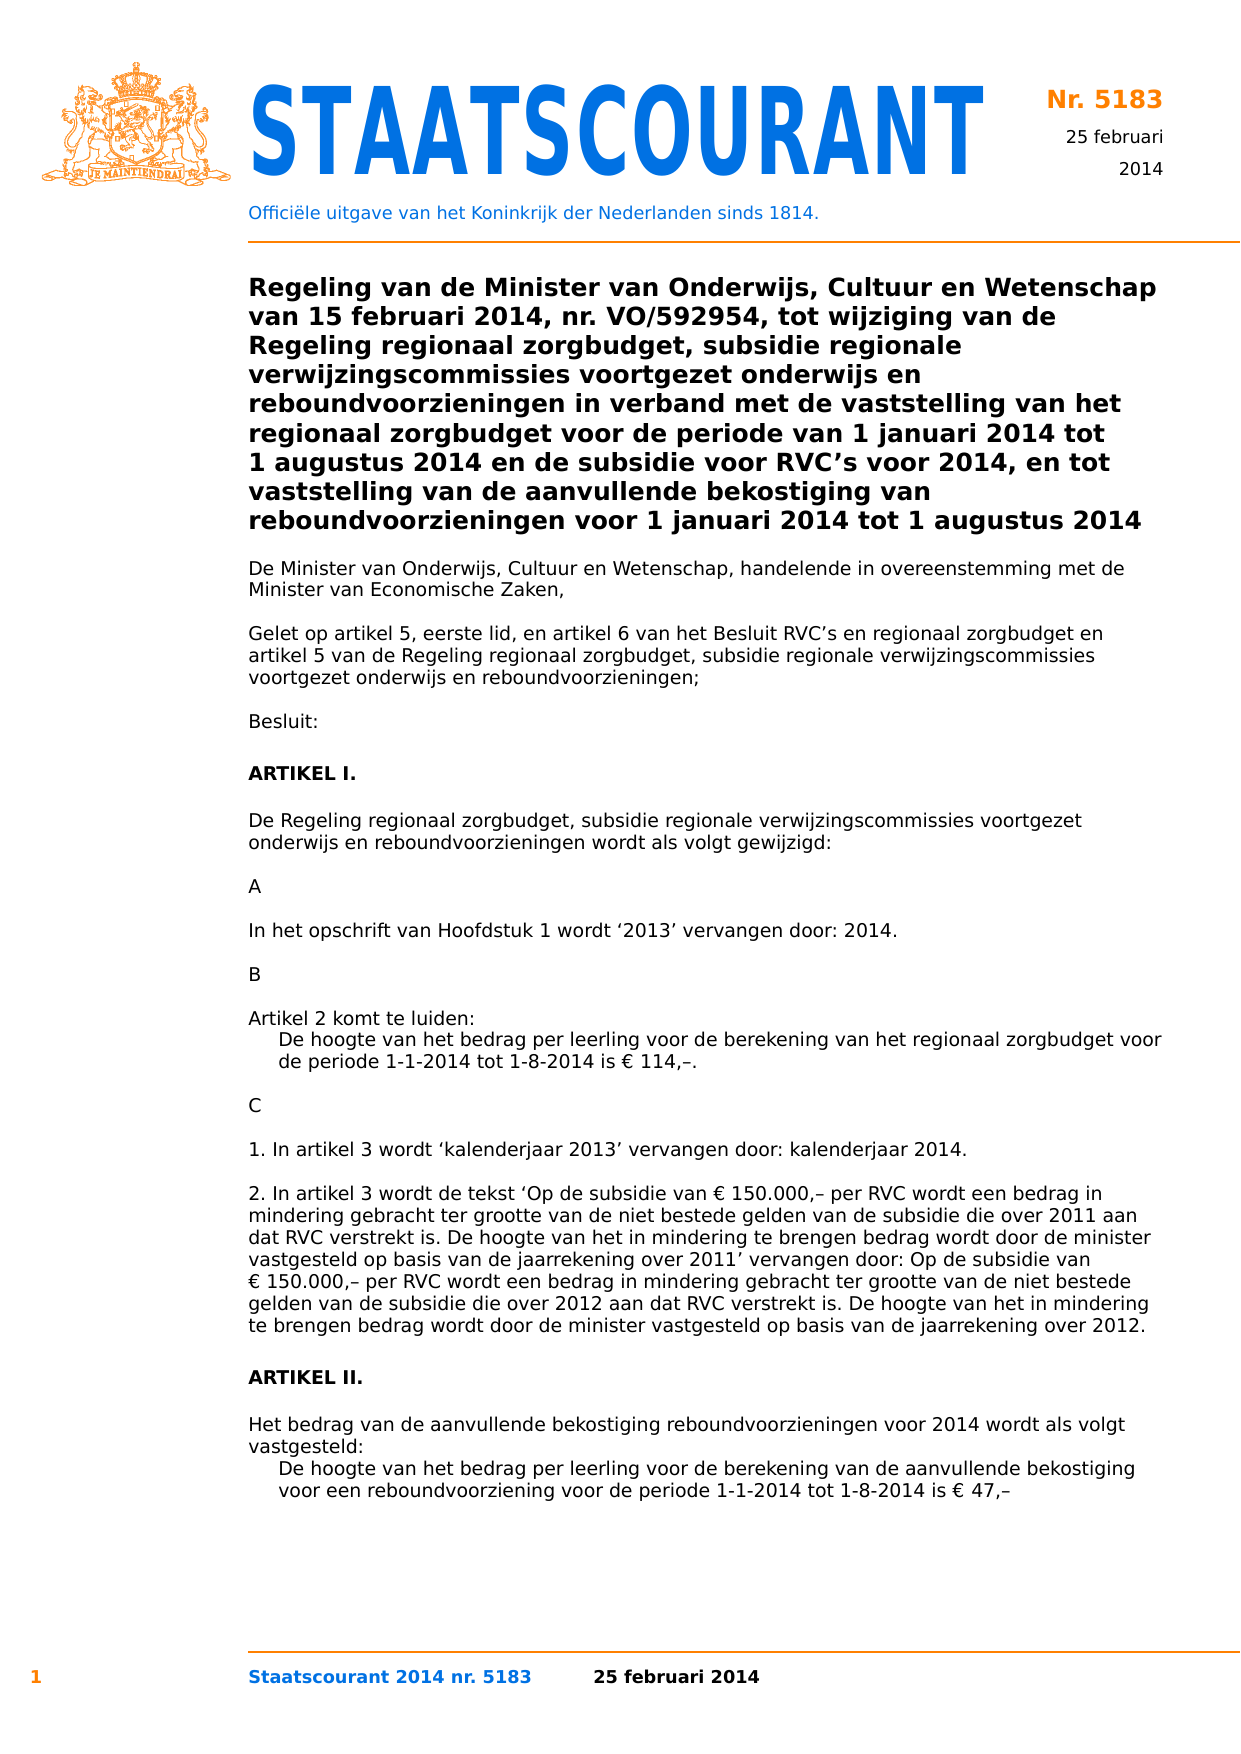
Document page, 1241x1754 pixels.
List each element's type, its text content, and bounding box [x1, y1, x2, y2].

text 2. In artikel 3 wordt de tekst ‘Op de subsidie van € 150.000,– per RVC wordt een bedrag in mindering gebracht ter grootte van de niet bestede gelden van de subsidie die over 2011 aan dat RVC verstrekt is. De hoogte van het in mindering te brengen bedrag wordt door de minister vastgesteld op basis van de jaarrekening over 2011’ vervangen door: Op de subsidie van € 150.000,– per RVC wordt een bedrag in mindering gebracht ter grootte van de niet bestede gelden van de subsidie die over 2012 aan dat RVC verstrekt is. De hoogte van het in mindering te brengen bedrag wordt door de minister vastgesteld op basis van de jaarrekening over 2012. [248, 1183, 1163, 1337]
text Besluit: [248, 711, 1163, 733]
text De hoogte van het bedrag per leerling voor de berekening van het regionaal zorgbudget voor de periode 1-1-2014 tot 1-8-2014 is € 114,–. [278, 1029, 1163, 1073]
text De Minister van Onderwijs, Cultuur en Wetenschap, handelende in overeenstemming met de Minister van Economische Zaken, [248, 557, 1163, 601]
text De Regeling regionaal zorgbudget, subsidie regionale verwijzingscommissies voortgezet onderwijs en reboundvoorzieningen wordt als volgt gewijzigd: [248, 810, 1163, 854]
table_cell Officiële uitgave van het Koninkrijk der Nederlanden sinds 1814. [248, 203, 1240, 241]
table_header Nr. 5183 [998, 62, 1240, 121]
text B [248, 963, 1163, 986]
text 1. In artikel 3 wordt ‘kalenderjaar 2013’ vervangen door: kalenderjaar 2014. [248, 1139, 1163, 1161]
subtitle Regeling van de Minister van Onderwijs, Cultuur en Wetenschap van 15 februari 2014, nr. VO/592954, tot wijziging van de Regeling regionaal zorgbudget, subsidie regionale verwijzingscommissies voortgezet onderwijs en reboundvoorzieningen in verband met de vaststelling van het regionaal zorgbudget voor de periode van 1 januari 2014 tot 1 augustus 2014 en de subsidie voor RVC’s voor 2014, en tot vaststelling van de aanvullende bekostiging van reboundvoorzieningen voor 1 januari 2014 tot 1 augustus 2014 [248, 273, 1163, 536]
table_header [25, 62, 248, 241]
table_cell 2014 [998, 153, 1240, 203]
text A [248, 876, 1163, 898]
picture [41, 62, 231, 186]
table_header STAATSCOURANT [248, 62, 998, 203]
subtitle ARTIKEL I. [248, 763, 1163, 785]
text Artikel 2 komt te luiden: [248, 1007, 1163, 1029]
text Gelet op artikel 5, eerste lid, en artikel 6 van het Besluit RVC’s en regionaal zorgbudget en artikel 5 van de Regeling regionaal zorgbudget, subsidie regionale verwijzingscommissies voortgezet onderwijs en reboundvoorzieningen; [248, 623, 1163, 689]
text C [248, 1095, 1163, 1117]
subtitle ARTIKEL II. [248, 1367, 1163, 1389]
table_cell 25 februari [998, 121, 1240, 153]
text In het opschrift van Hoofdstuk 1 wordt ‘2013’ vervangen door: 2014. [248, 920, 1163, 942]
text De hoogte van het bedrag per leerling voor de berekening van de aanvullende bekostiging voor een reboundvoorziening voor de periode 1-1-2014 tot 1-8-2014 is € 47,– [278, 1458, 1163, 1502]
text Het bedrag van de aanvullende bekostiging reboundvoorzieningen voor 2014 wordt als volgt vastgesteld: [248, 1414, 1163, 1458]
